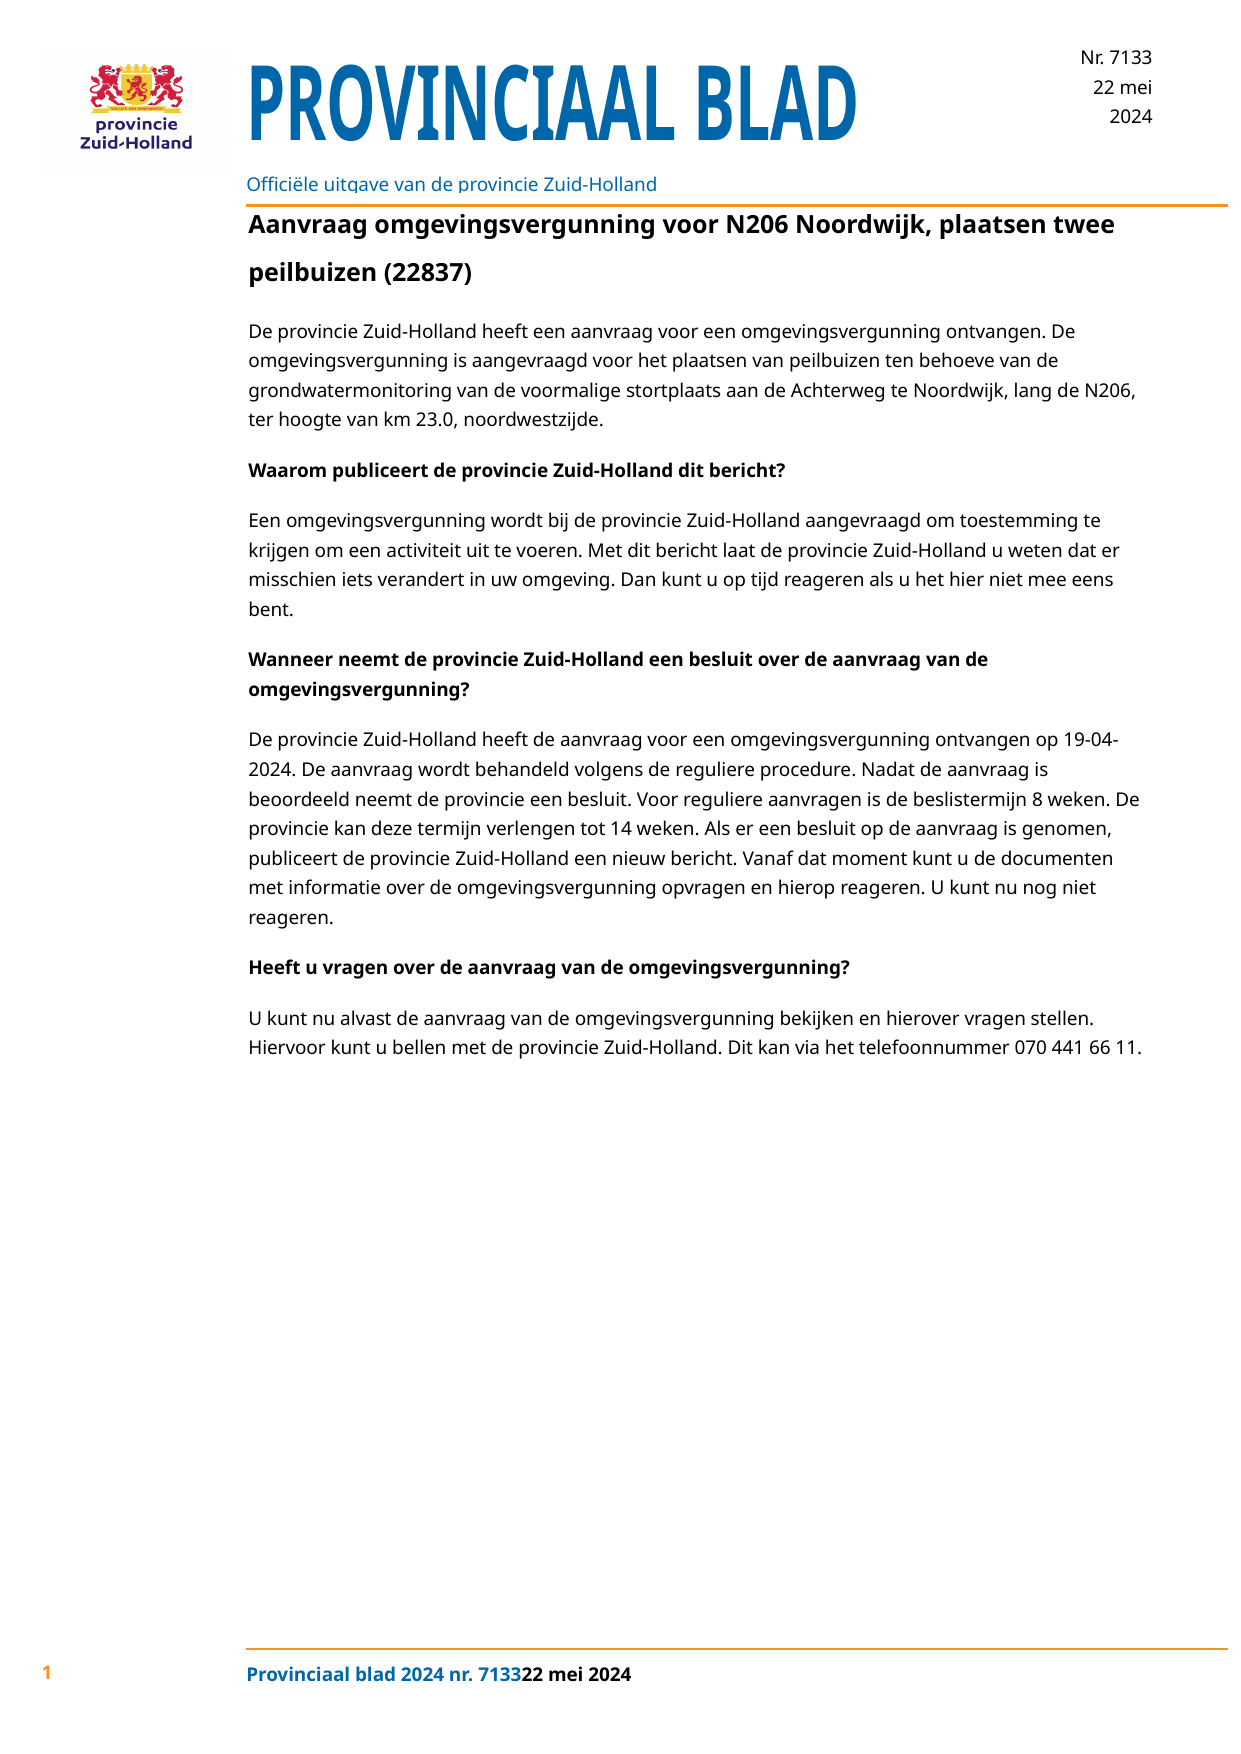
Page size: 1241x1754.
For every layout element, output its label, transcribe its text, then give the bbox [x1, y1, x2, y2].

text Wanneer neemt de provincie Zuid-Holland een besluit over de aanvraag van de omgevingsvergunning? [248, 647, 1152, 702]
text Aanvraag omgevingsvergunning voor N206 Noordwijk, plaatsen twee peilbuizen (22837) [248, 207, 1152, 288]
text Een omgevingsvergunning wordt bij de provincie Zuid-Holland aangevraagd om toestemming te krijgen om een activiteit uit te voeren. Met dit bericht laat de provincie Zuid-Holland u weten dat er misschien iets verandert in uw omgeving. Dan kunt u op tijd reageren als u het hier niet mee eens bent. [248, 507, 1152, 622]
text Heeft u vragen over de aanvraag van de omgevingsvergunning? [248, 954, 1152, 980]
text Waarom publiceert de provincie Zuid-Holland dit bericht? [248, 457, 1152, 483]
text U kunt nu alvast de aanvraag van de omgevingsvergunning bekijken en hierover vragen stellen. Hiervoor kunt u bellen met de provincie Zuid-Holland. Dit kan via het telefoonnummer 070 441 66 11. [248, 1005, 1152, 1060]
text De provincie Zuid-Holland heeft een aanvraag voor een omgevingsvergunning ontvangen. De omgevingsvergunning is aangevraagd voor het plaatsen van peilbuizen ten behoeve van de grondwatermonitoring van de voormalige stortplaats aan de Achterweg te Noordwijk, lang de N206, ter hoogte van km 23.0, noordwestzijde. [248, 318, 1152, 432]
text De provincie Zuid-Holland heeft de aanvraag voor een omgevingsvergunning ontvangen op 19-04-2024. De aanvraag wordt behandeld volgens de reguliere procedure. Nadat de aanvraag is beoordeeld neemt de provincie een besluit. Voor reguliere aanvragen is de beslistermijn 8 weken. De provincie kan deze termijn verlengen tot 14 weken. Als er een besluit op de aanvraag is genomen, publiceert de provincie Zuid-Holland een nieuw bericht. Vanaf dat moment kunt u de documenten met informatie over de omgevingsvergunning opvragen en hierop reageren. U kunt nu nog niet reageren. [248, 727, 1152, 930]
picture [41, 47, 231, 172]
